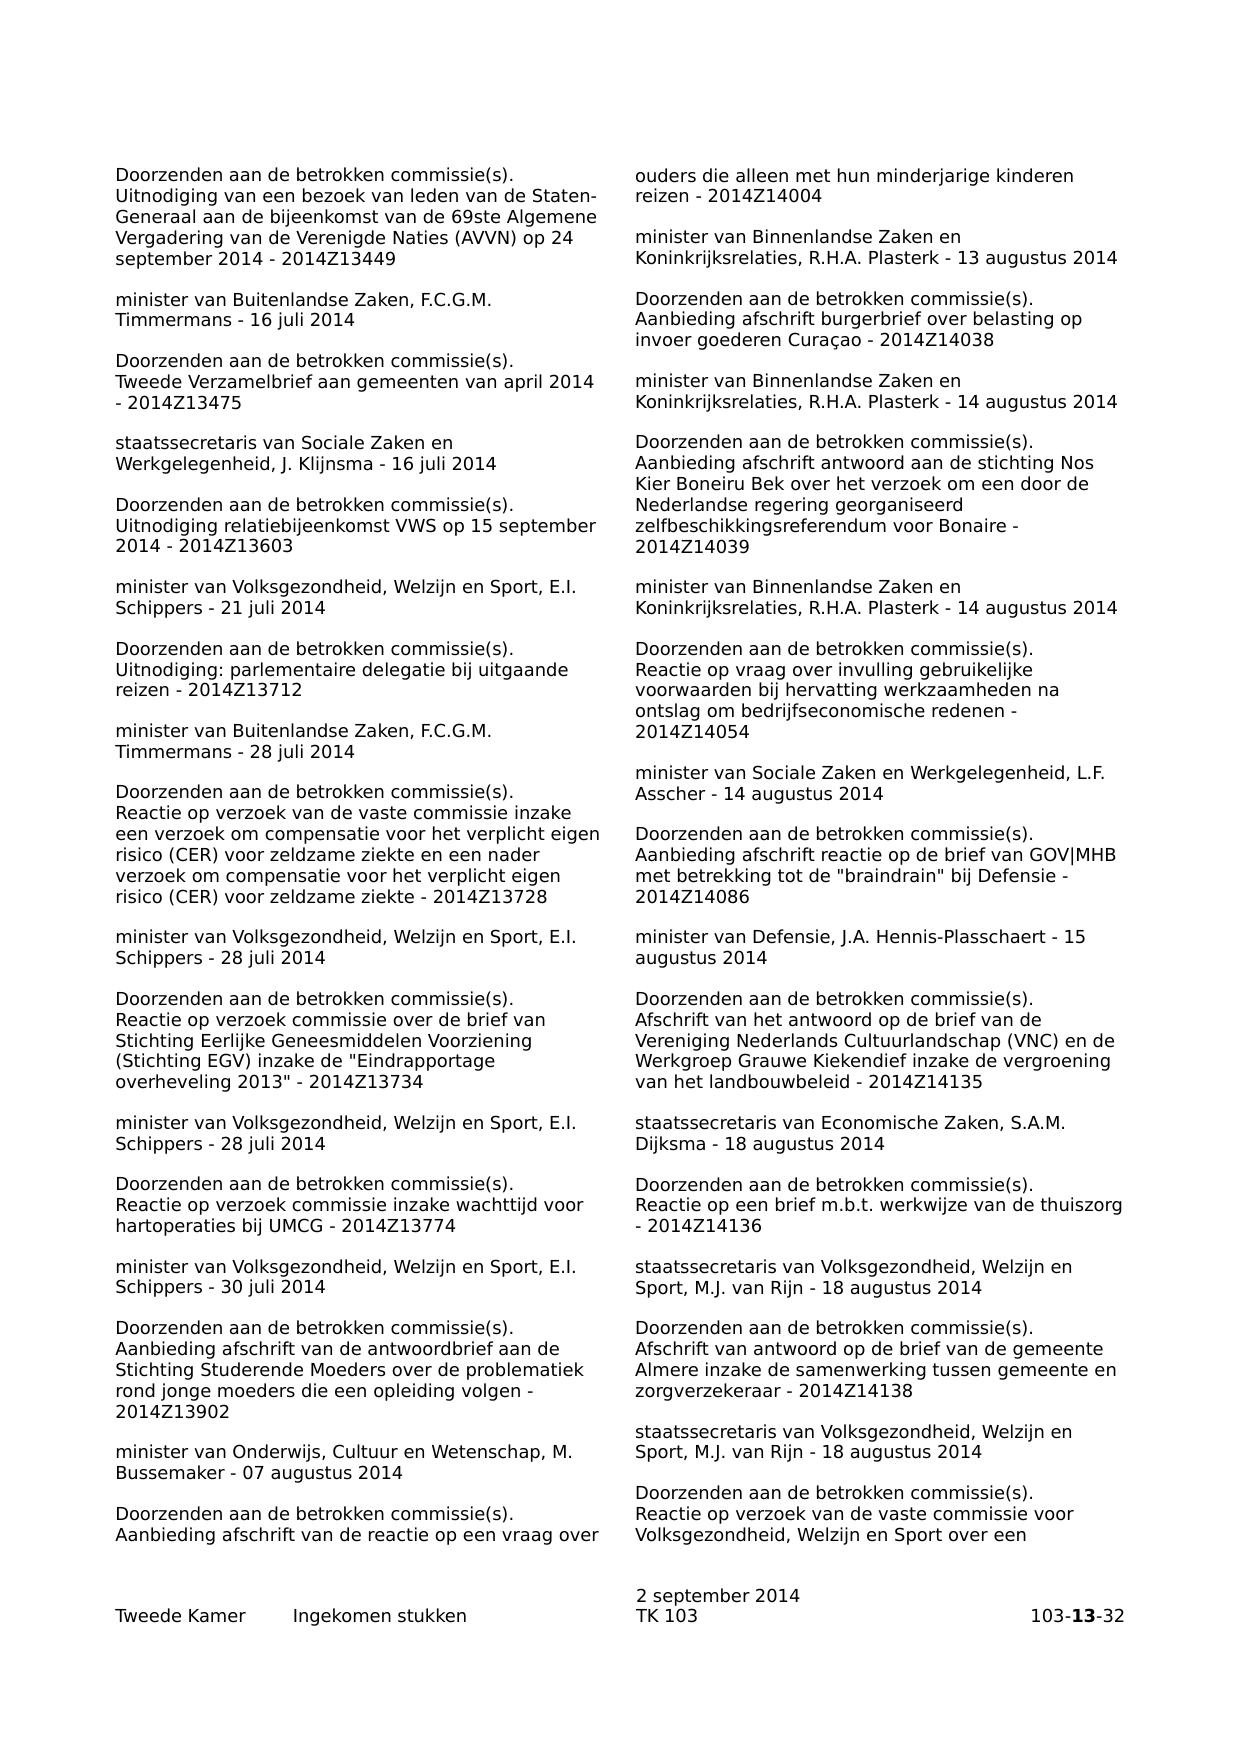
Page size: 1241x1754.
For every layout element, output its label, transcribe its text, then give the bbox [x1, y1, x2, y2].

text staatssecretaris van Volksgezondheid, Welzijn en Sport, M.J. van Rijn - 18 augustus 2014 [635, 1257, 1125, 1298]
text minister van Volksgezondheid, Welzijn en Sport, E.I. Schippers - 28 juli 2014 [115, 1113, 605, 1154]
text minister van Buitenlandse Zaken, F.C.G.M. Timmermans - 28 juli 2014 [115, 721, 605, 762]
text Doorzenden aan de betrokken commissie(s). [115, 782, 605, 803]
text minister van Binnenlandse Zaken en Koninkrijksrelaties, R.H.A. Plasterk - 13 augustus 2014 [635, 227, 1125, 268]
text Aanbieding afschrift burgerbrief over belasting op invoer goederen Curaçao - 2014Z14038 [635, 309, 1125, 351]
text minister van Defensie, J.A. Hennis-Plasschaert - 15 augustus 2014 [635, 927, 1125, 969]
text Aanbieding afschrift van de antwoordbrief aan de Stichting Studerende Moeders over de problematiek rond jonge moeders die een opleiding volgen - 2014Z13902 [115, 1339, 605, 1422]
text Doorzenden aan de betrokken commissie(s). [115, 495, 605, 515]
text Doorzenden aan de betrokken commissie(s). [635, 1483, 1125, 1504]
text Doorzenden aan de betrokken commissie(s). [635, 639, 1125, 659]
text Aanbieding afschrift reactie op de brief van GOV|MHB met betrekking tot de "braindrain" bij Defensie - 2014Z14086 [635, 845, 1125, 907]
text staatssecretaris van Sociale Zaken en Werkgelegenheid, J. Klijnsma - 16 juli 2014 [115, 433, 605, 475]
text Doorzenden aan de betrokken commissie(s). [115, 989, 605, 1009]
text minister van Volksgezondheid, Welzijn en Sport, E.I. Schippers - 21 juli 2014 [115, 577, 605, 618]
text Doorzenden aan de betrokken commissie(s). [635, 432, 1125, 453]
text minister van Volksgezondheid, Welzijn en Sport, E.I. Schippers - 30 juli 2014 [115, 1257, 605, 1298]
text minister van Binnenlandse Zaken en Koninkrijksrelaties, R.H.A. Plasterk - 14 augustus 2014 [635, 371, 1125, 412]
text minister van Binnenlandse Zaken en Koninkrijksrelaties, R.H.A. Plasterk - 14 augustus 2014 [635, 577, 1125, 619]
text staatssecretaris van Volksgezondheid, Welzijn en Sport, M.J. van Rijn - 18 augustus 2014 [635, 1421, 1125, 1463]
text Doorzenden aan de betrokken commissie(s). [635, 824, 1125, 845]
text Reactie op verzoek van de vaste commissie inzake een verzoek om compensatie voor het verplicht eigen risico (CER) voor zeldzame ziekte en een nader verzoek om compensatie voor het verplicht eigen risico (CER) voor zeldzame ziekte - 2014Z13728 [115, 803, 605, 907]
text Reactie op verzoek van de vaste commissie voor Volksgezondheid, Welzijn en Sport over een [635, 1504, 1125, 1545]
text Reactie op vraag over invulling gebruikelijke voorwaarden bij hervatting werkzaamheden na ontslag om bedrijfseconomische redenen - 2014Z14054 [635, 659, 1125, 743]
text Doorzenden aan de betrokken commissie(s). [115, 638, 605, 659]
text Doorzenden aan de betrokken commissie(s). [115, 1504, 605, 1524]
text minister van Buitenlandse Zaken, F.C.G.M. Timmermans - 16 juli 2014 [115, 289, 605, 331]
text Reactie op verzoek commissie over de brief van Stichting Eerlijke Geneesmiddelen Voorziening (Stichting EGV) inzake de "Eindrapportage overheveling 2013" - 2014Z13734 [115, 1009, 605, 1093]
text Reactie op verzoek commissie inzake wachttijd voor hartoperaties bij UMCG - 2014Z13774 [115, 1195, 605, 1237]
text Tweede Verzamelbrief aan gemeenten van april 2014 - 2014Z13475 [115, 372, 605, 413]
text ouders die alleen met hun minderjarige kinderen reizen - 2014Z14004 [635, 165, 1125, 207]
text minister van Onderwijs, Cultuur en Wetenschap, M. Bussemaker - 07 augustus 2014 [115, 1442, 605, 1484]
text Uitnodiging relatiebijeenkomst VWS op 15 september 2014 - 2014Z13603 [115, 515, 605, 557]
text Aanbieding afschrift antwoord aan de stichting Nos Kier Boneiru Bek over het verzoek om een door de Nederlandse regering georganiseerd zelfbeschikkingsreferendum voor Bonaire - 2014Z14039 [635, 453, 1125, 557]
text Doorzenden aan de betrokken commissie(s). [635, 288, 1125, 309]
text Doorzenden aan de betrokken commissie(s). [115, 1318, 605, 1339]
text Doorzenden aan de betrokken commissie(s). [635, 989, 1125, 1009]
text Doorzenden aan de betrokken commissie(s). [115, 1174, 605, 1195]
text Afschrift van het antwoord op de brief van de Vereniging Nederlands Cultuurlandschap (VNC) en de Werkgroep Grauwe Kiekendief inzake de vergroening van het landbouwbeleid - 2014Z14135 [635, 1009, 1125, 1093]
text Uitnodiging van een bezoek van leden van de Staten-Generaal aan de bijeenkomst van de 69ste Algemene Vergadering van de Verenigde Naties (AVVN) op 24 september 2014 - 2014Z13449 [115, 186, 605, 269]
text Doorzenden aan de betrokken commissie(s). [115, 351, 605, 372]
text Uitnodiging: parlementaire delegatie bij uitgaande reizen - 2014Z13712 [115, 659, 605, 701]
text Doorzenden aan de betrokken commissie(s). [115, 165, 605, 186]
text Doorzenden aan de betrokken commissie(s). [635, 1318, 1125, 1339]
text Doorzenden aan de betrokken commissie(s). [635, 1174, 1125, 1195]
text minister van Volksgezondheid, Welzijn en Sport, E.I. Schippers - 28 juli 2014 [115, 927, 605, 969]
text minister van Sociale Zaken en Werkgelegenheid, L.F. Asscher - 14 augustus 2014 [635, 763, 1125, 804]
text Aanbieding afschrift van de reactie op een vraag over [115, 1524, 605, 1545]
text staatssecretaris van Economische Zaken, S.A.M. Dijksma - 18 augustus 2014 [635, 1113, 1125, 1154]
text Afschrift van antwoord op de brief van de gemeente Almere inzake de samenwerking tussen gemeente en zorgverzekeraar - 2014Z14138 [635, 1339, 1125, 1401]
text Reactie op een brief m.b.t. werkwijze van de thuiszorg - 2014Z14136 [635, 1195, 1125, 1237]
